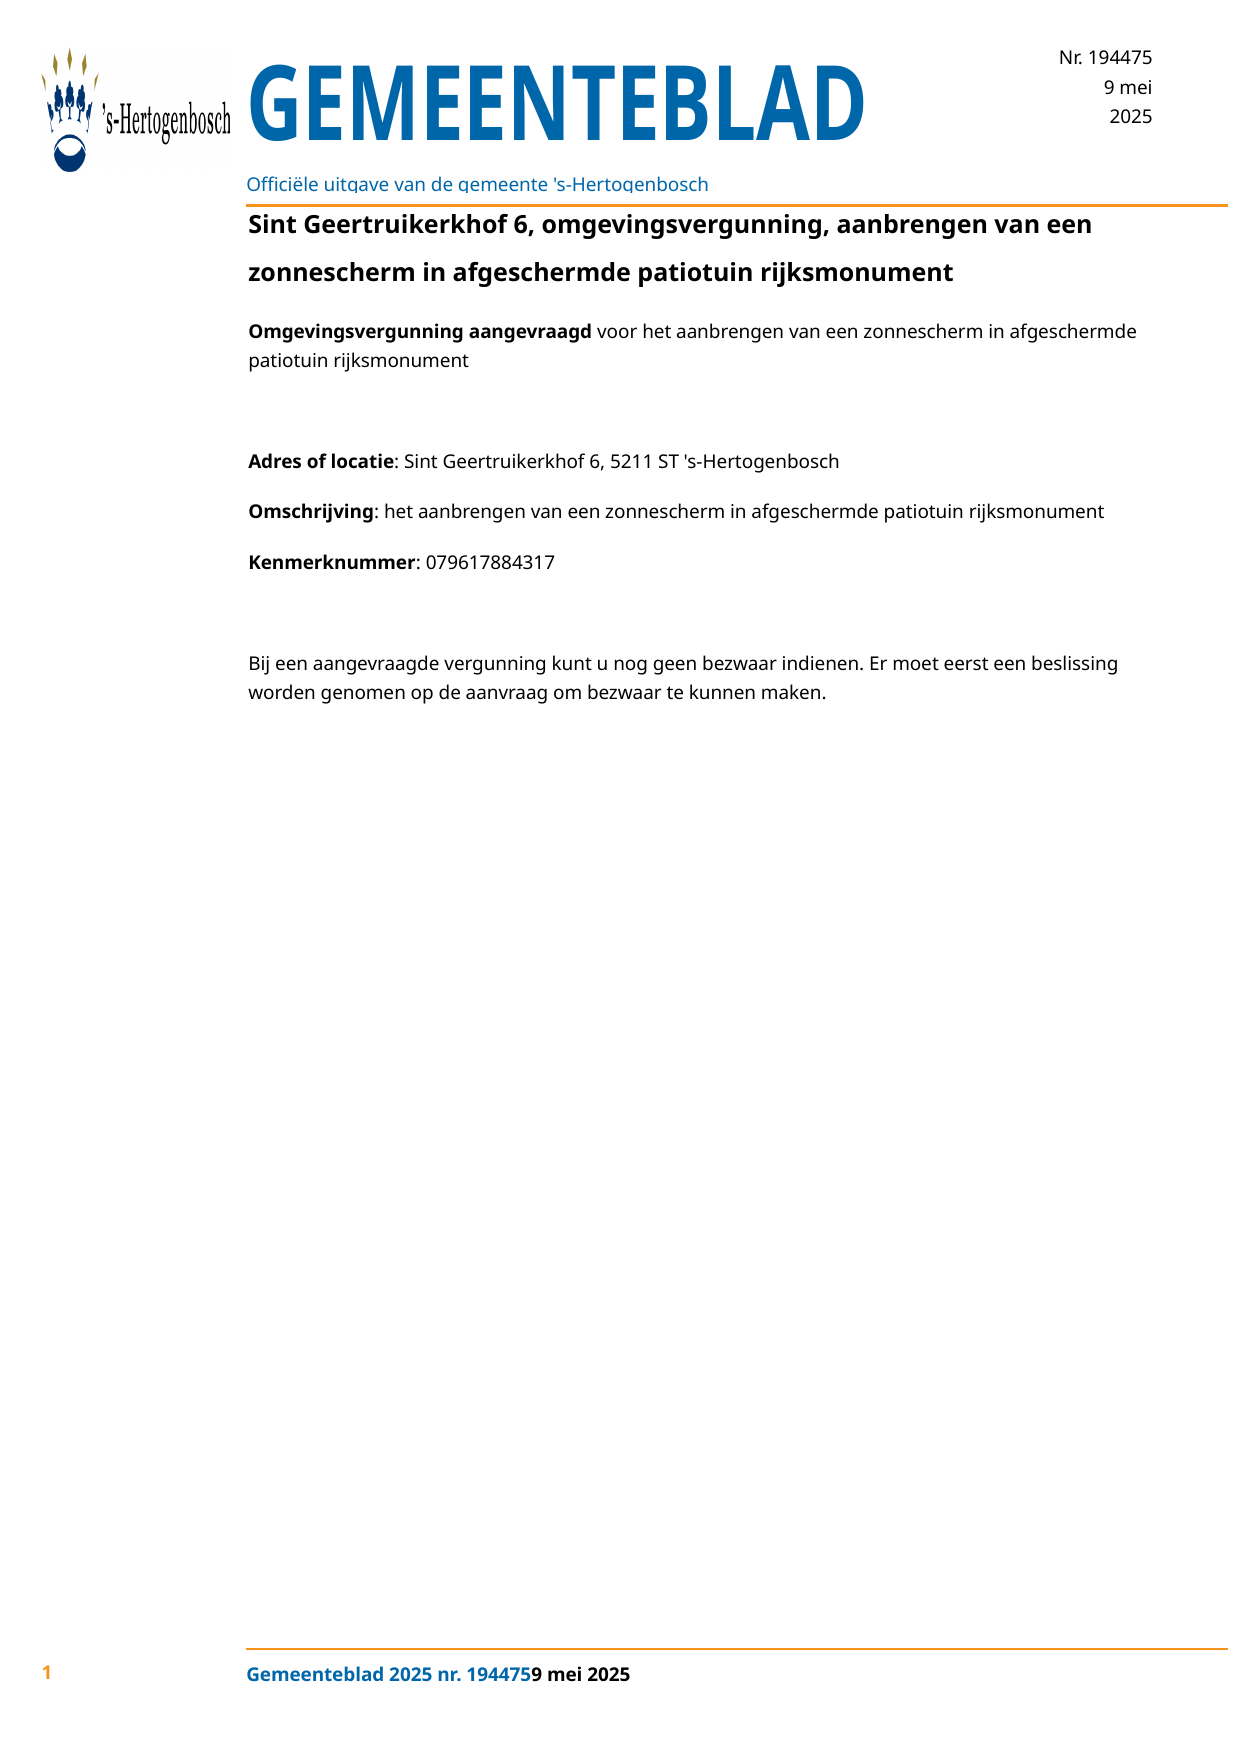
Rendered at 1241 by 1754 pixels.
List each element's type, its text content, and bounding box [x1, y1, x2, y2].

picture [41, 47, 231, 172]
text Bij een aangevraagde vergunning kunt u nog geen bezwaar indienen. Er moet eerst een beslissing worden genomen op de aanvraag om bezwaar te kunnen maken. [248, 650, 1152, 705]
text Sint Geertruikerkhof 6, omgevingsvergunning, aanbrengen van een zonnescherm in afgeschermde patiotuin rijksmonument [248, 207, 1152, 288]
text Adres of locatie: Sint Geertruikerkhof 6, 5211 ST 's-Hertogenbosch [248, 448, 1152, 474]
text Omgevingsvergunning aangevraagd voor het aanbrengen van een zonnescherm in afgeschermde patiotuin rijksmonument [248, 318, 1152, 373]
text Omschrijving: het aanbrengen van een zonnescherm in afgeschermde patiotuin rijksmonument [248, 499, 1152, 524]
text Kenmerknummer: 079617884317 [248, 549, 1152, 575]
